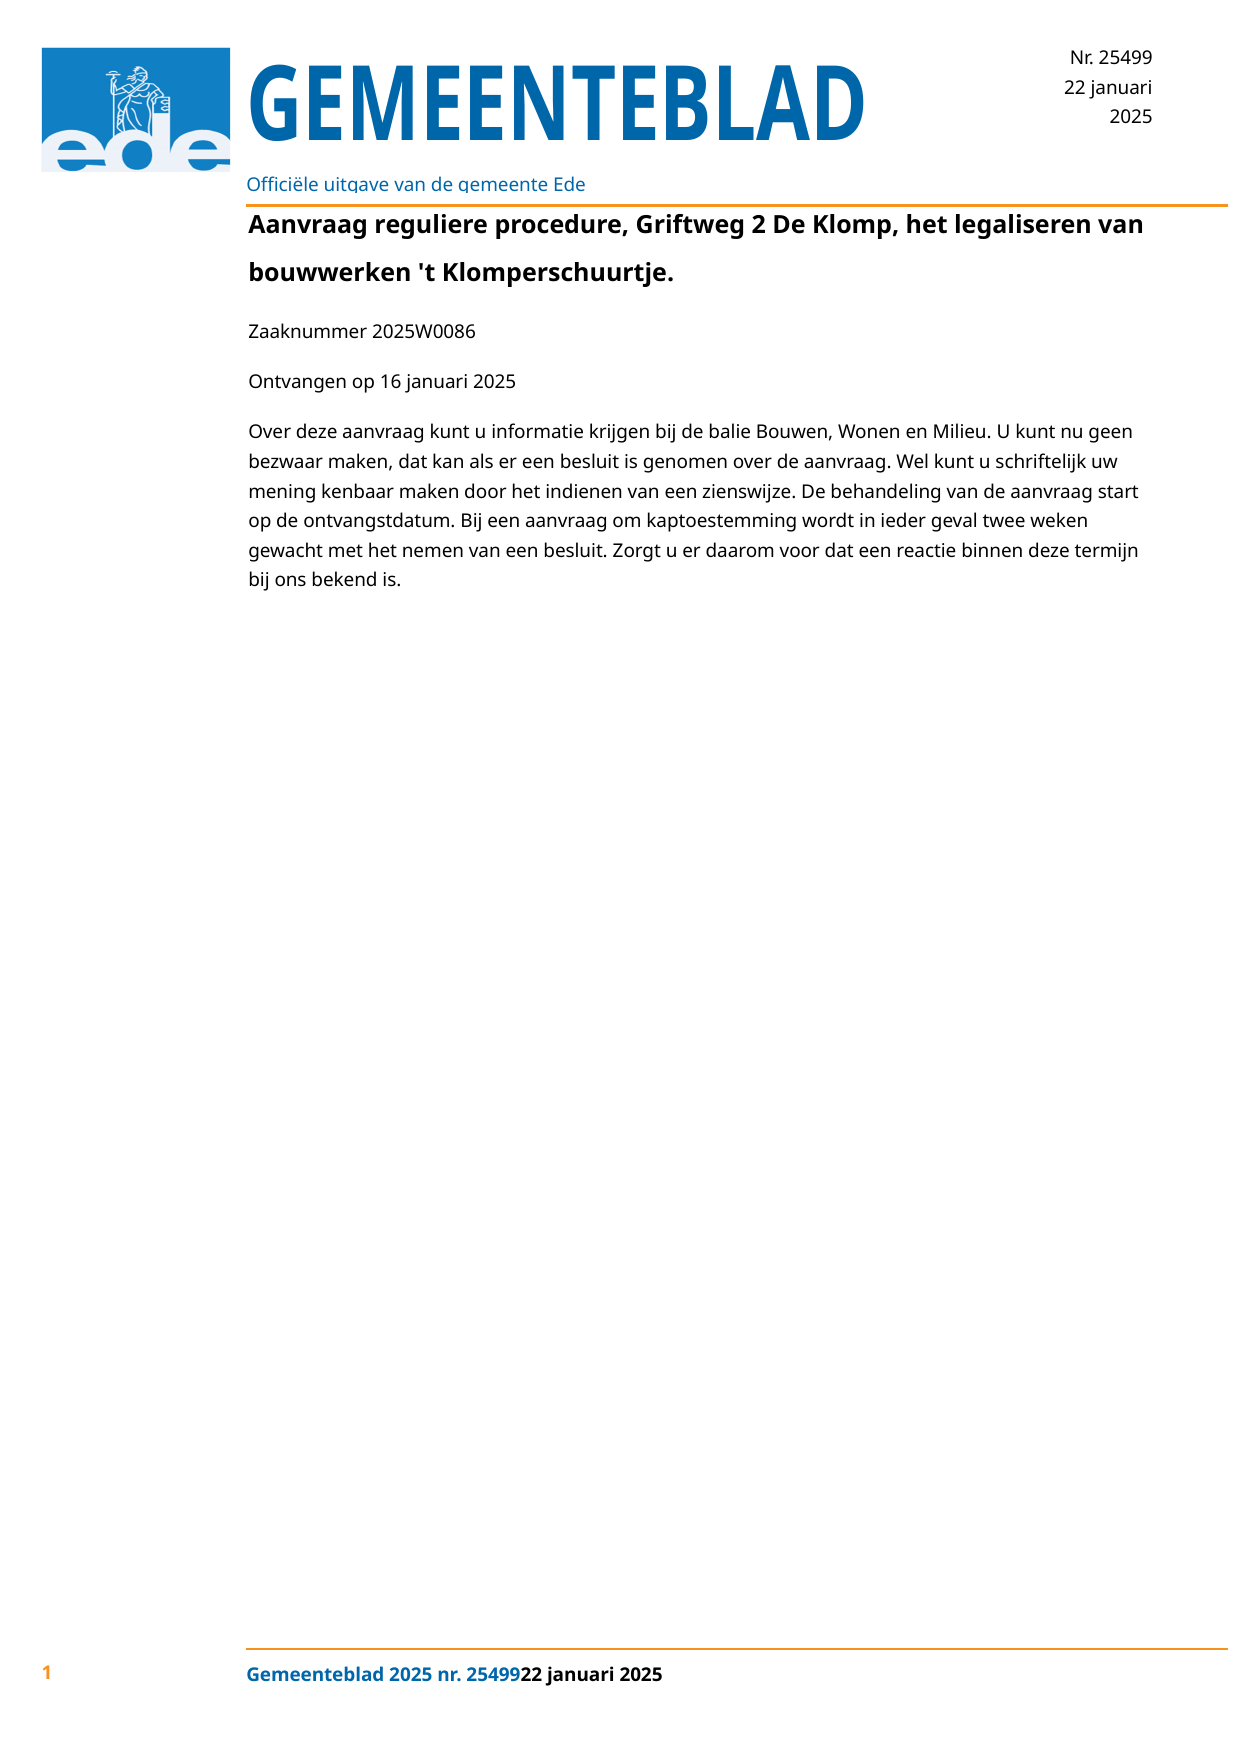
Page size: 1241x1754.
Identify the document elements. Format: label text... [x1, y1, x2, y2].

text Over deze aanvraag kunt u informatie krijgen bij de balie Bouwen, Wonen en Milieu. U kunt nu geen bezwaar maken, dat kan als er een besluit is genomen over de aanvraag. Wel kunt u schriftelijk uw mening kenbaar maken door het indienen van een zienswijze. De behandeling van de aanvraag start op de ontvangstdatum. Bij een aanvraag om kaptoestemming wordt in ieder geval twee weken gewacht met het nemen van een besluit. Zorgt u er daarom voor dat een reactie binnen deze termijn bij ons bekend is. [248, 419, 1152, 592]
text Ontvangen op 16 januari 2025 [248, 368, 1152, 394]
text Aanvraag reguliere procedure, Griftweg 2 De Klomp, het legaliseren van bouwwerken 't Klomperschuurtje. [248, 207, 1152, 288]
picture [41, 47, 231, 172]
text Zaaknummer 2025W0086 [248, 318, 1152, 344]
